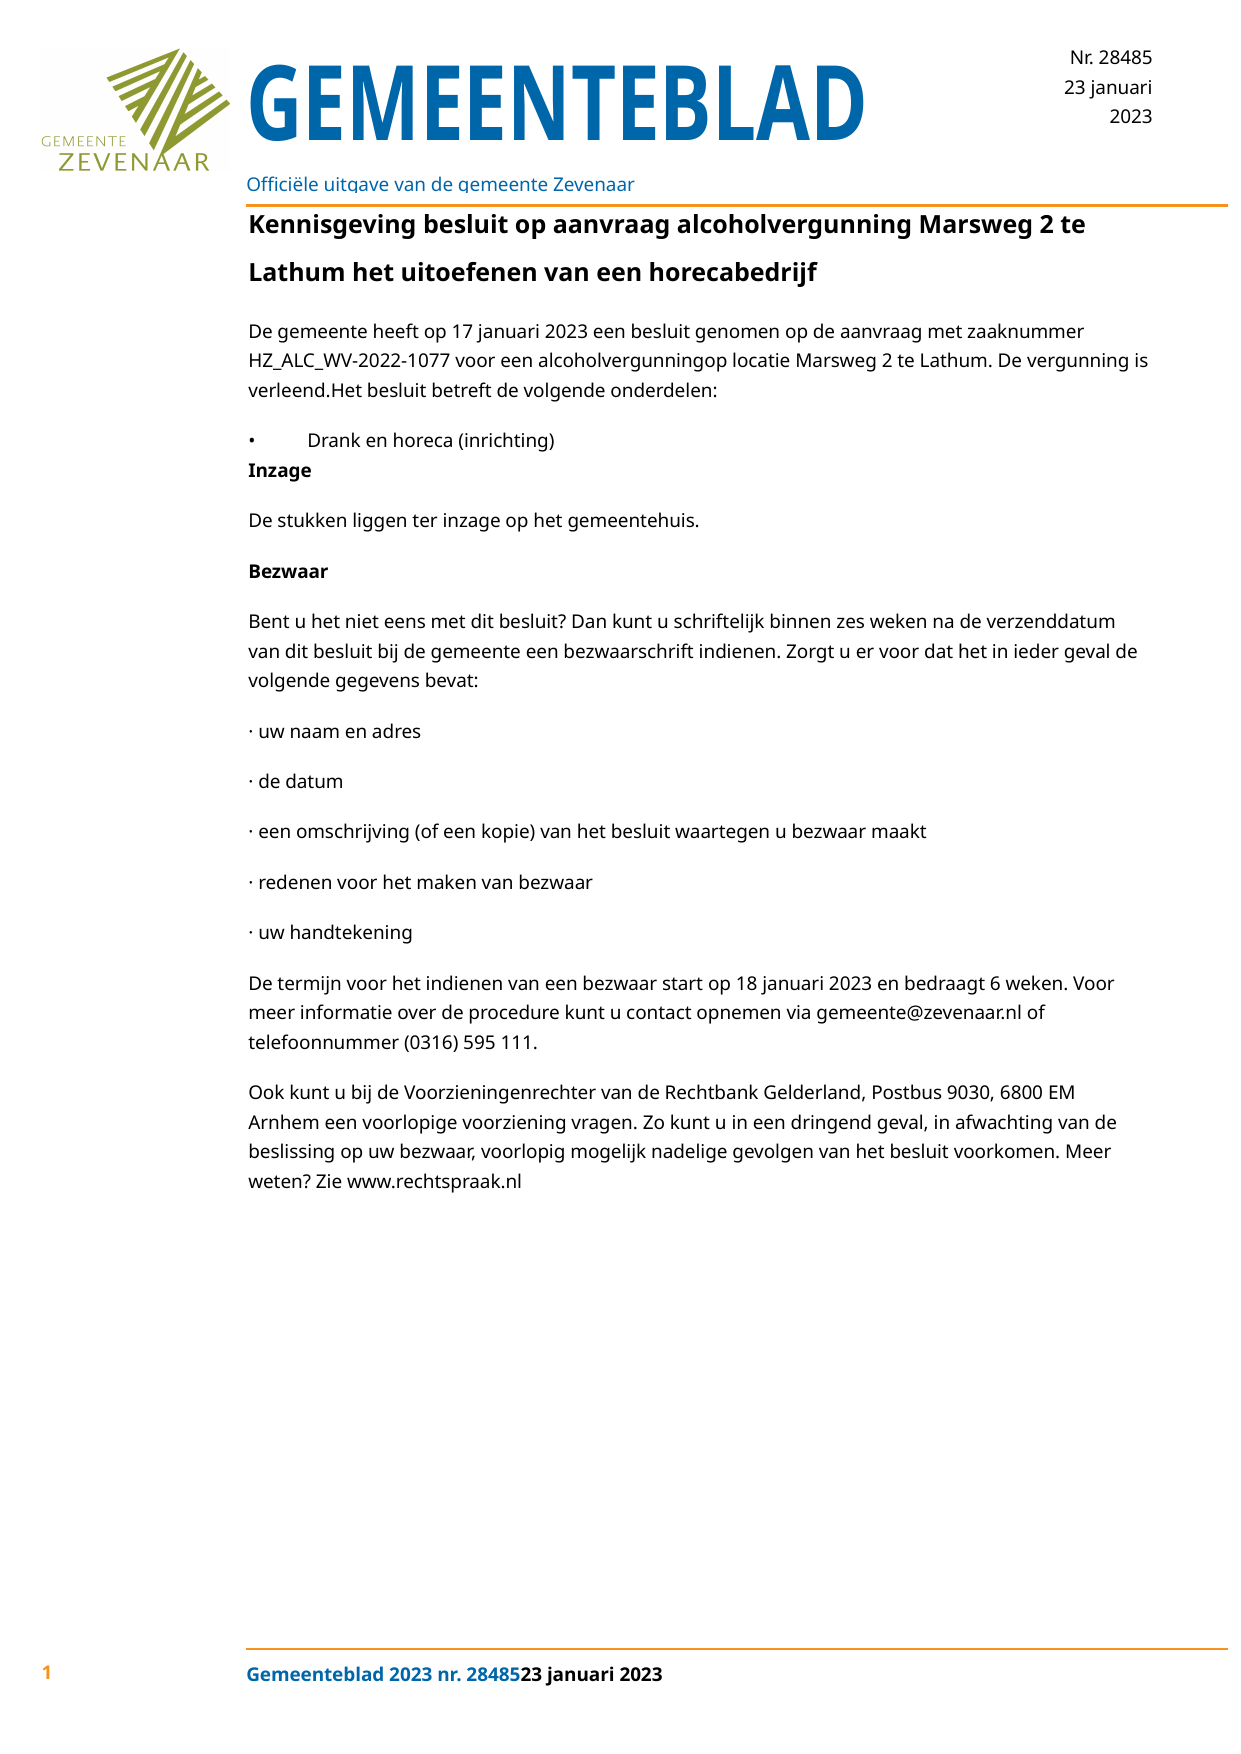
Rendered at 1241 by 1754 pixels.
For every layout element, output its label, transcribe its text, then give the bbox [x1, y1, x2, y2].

text Ook kunt u bij de Voorzieningenrechter van de Rechtbank Gelderland, Postbus 9030, 6800 EM Arnhem een voorlopige voorziening vragen. Zo kunt u in een dringend geval, in afwachting van de beslissing op uw bezwaar, voorlopig mogelijk nadelige gevolgen van het besluit voorkomen. Meer weten? Zie www.rechtspraak.nl [248, 1079, 1152, 1194]
text · redenen voor het maken van bezwaar [248, 869, 1152, 895]
text De gemeente heeft op 17 januari 2023 een besluit genomen op de aanvraag met zaaknummer HZ_ALC_WV-2022-1077 voor een alcoholvergunningop locatie Marsweg 2 te Lathum. De vergunning is verleend.Het besluit betreft de volgende onderdelen: [248, 318, 1152, 403]
text Bezwaar [248, 558, 1152, 584]
text Bent u het niet eens met dit besluit? Dan kunt u schriftelijk binnen zes weken na de verzenddatum van dit besluit bij de gemeente een bezwaarschrift indienen. Zorgt u er voor dat het in ieder geval de volgende gegevens bevat: [248, 608, 1152, 693]
text · uw naam en adres [248, 718, 1152, 744]
text · een omschrijving (of een kopie) van het besluit waartegen u bezwaar maakt [248, 819, 1152, 844]
text · uw handtekening [248, 919, 1152, 945]
picture [41, 47, 231, 172]
text Kennisgeving besluit op aanvraag alcoholvergunning Marsweg 2 te Lathum het uitoefenen van een horecabedrijf [248, 207, 1152, 288]
text · de datum [248, 768, 1152, 794]
text Inzage [248, 457, 1152, 483]
text De termijn voor het indienen van een bezwaar start op 18 januari 2023 en bedraagt 6 weken. Voor meer informatie over de procedure kunt u contact opnemen via gemeente@zevenaar.nl of telefoonnummer (0316) 595 111. [248, 970, 1152, 1055]
text De stukken liggen ter inzage op het gemeentehuis. [248, 507, 1152, 533]
list Drank en horeca (inrichting) [248, 427, 1152, 453]
